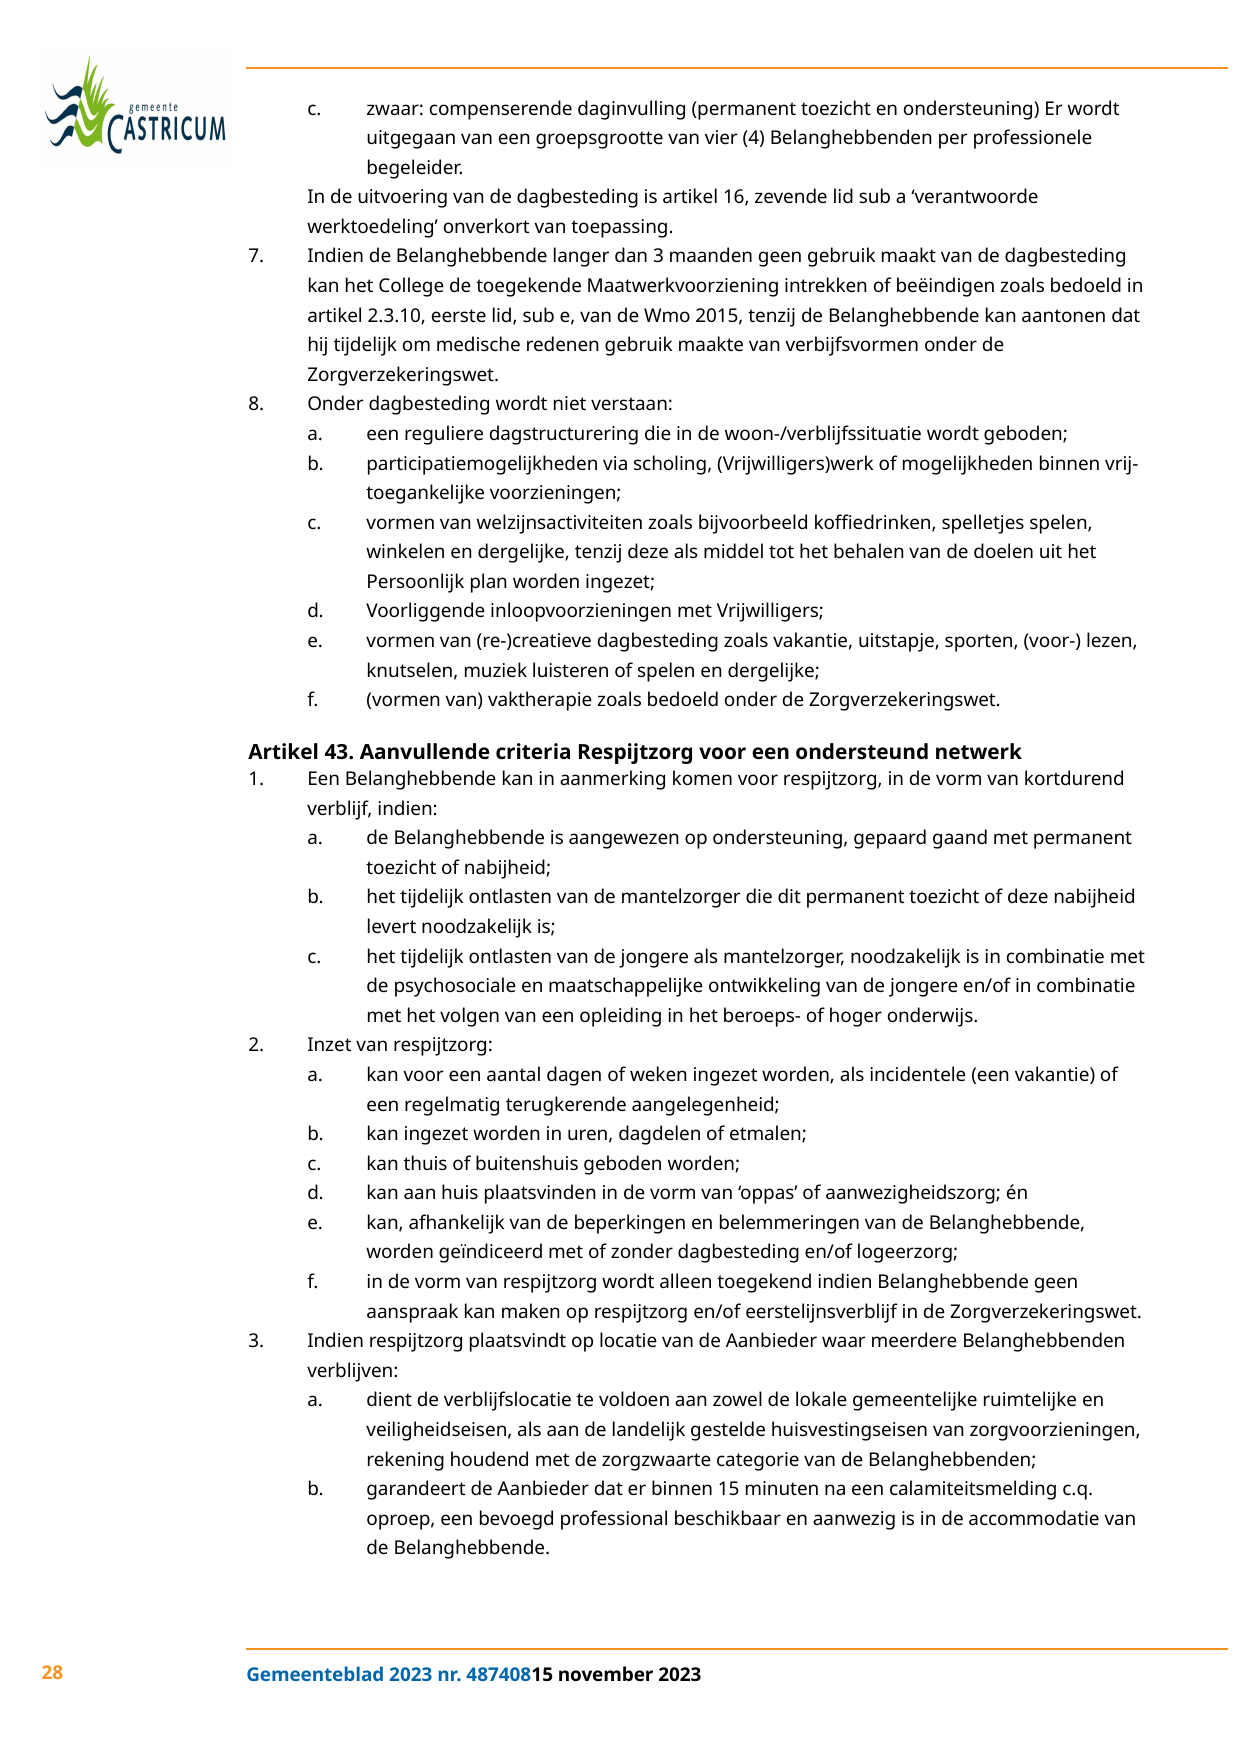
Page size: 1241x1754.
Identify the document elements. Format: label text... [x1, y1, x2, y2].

list kan thuis of buitenshuis geboden worden; [307, 1150, 1152, 1176]
list in de vorm van respijtzorg wordt alleen toegekend indien Belanghebbende geen aanspraak kan maken op respijtzorg en/of eerstelijnsverblijf in de Zorgverzekeringswet. [307, 1268, 1152, 1323]
list kan aan huis plaatsvinden in de vorm van ‘oppas’ of aanwezigheidszorg; én [307, 1179, 1152, 1205]
list Inzet van respijtzorg: [248, 1032, 1152, 1057]
list kan voor een aantal dagen of weken ingezet worden, als incidentele (een vakantie) of een regelmatig terugkerende aangelegenheid; [307, 1061, 1152, 1116]
list zwaar: compenserende daginvulling (permanent toezicht en ondersteuning) Er wordt uitgegaan van een groepsgrootte van vier (4) Belanghebbenden per professionele begeleider. [307, 95, 1152, 180]
list garandeert de Aanbieder dat er binnen 15 minuten na een calamiteitsmelding c.q. oproep, een bevoegd professional beschikbaar en aanwezig is in de accommodatie van de Belanghebbende. [307, 1475, 1152, 1560]
list dient de verblijfslocatie te voldoen aan zowel de lokale gemeentelijke ruimtelijke en veiligheidseisen, als aan de landelijk gestelde huisvestingseisen van zorgvoorzieningen, rekening houdend met de zorgzwaarte categorie van de Belanghebbenden; [307, 1387, 1152, 1471]
list Voorliggende inloopvoorzieningen met Vrijwilligers; [307, 598, 1152, 623]
list (vormen van) vaktherapie zoals bedoeld onder de Zorgverzekeringswet. [307, 686, 1152, 712]
picture [41, 47, 231, 172]
list de Belanghebbende is aangewezen op ondersteuning, gepaard gaand met permanent toezicht of nabijheid; [307, 824, 1152, 880]
text Artikel 43. Aanvullende criteria Respijtzorg voor een ondersteund netwerk [248, 737, 1152, 765]
list kan ingezet worden in uren, dagdelen of etmalen; [307, 1120, 1152, 1146]
list Indien de Belanghebbende langer dan 3 maanden geen gebruik maakt van de dagbesteding kan het College de toegekende Maatwerkvoorziening intrekken of beëindigen zoals bedoeld in artikel 2.3.10, eerste lid, sub e, van de Wmo 2015, tenzij de Belanghebbende kan aantonen dat hij tijdelijk om medische redenen gebruik maakte van verbijfsvormen onder de Zorgverzekeringswet. [248, 243, 1152, 387]
list vormen van (re-)creatieve dagbesteding zoals vakantie, uitstapje, sporten, (voor-) lezen, knutselen, muziek luisteren of spelen en dergelijke; [307, 627, 1152, 683]
list een reguliere dagstructurering die in de woon-/verblijfssituatie wordt geboden; [307, 420, 1152, 446]
list kan, afhankelijk van de beperkingen en belemmeringen van de Belanghebbende, worden geïndiceerd met of zonder dagbesteding en/of logeerzorg; [307, 1209, 1152, 1264]
list het tijdelijk ontlasten van de mantelzorger die dit permanent toezicht of deze nabijheid levert noodzakelijk is; [307, 884, 1152, 939]
list vormen van welzijnsactiviteiten zoals bijvoorbeeld koffiedrinken, spelletjes spelen, winkelen en dergelijke, tenzij deze als middel tot het behalen van de doelen uit het Persoonlijk plan worden ingezet; [307, 509, 1152, 594]
list Onder dagbesteding wordt niet verstaan: [248, 391, 1152, 416]
list het tijdelijk ontlasten van de jongere als mantelzorger, noodzakelijk is in combinatie met de psychosociale en maatschappelijke ontwikkeling van de jongere en/of in combinatie met het volgen van een opleiding in het beroeps- of hoger onderwijs. [307, 943, 1152, 1028]
list Indien respijtzorg plaatsvindt op locatie van de Aanbieder waar meerdere Belanghebbenden verblijven: [248, 1327, 1152, 1383]
list participatiemogelijkheden via scholing, (Vrijwilligers)werk of mogelijkheden binnen vrij-toegankelijke voorzieningen; [307, 450, 1152, 505]
list In de uitvoering van de dagbesteding is artikel 16, zevende lid sub a ‘verantwoorde werktoedeling’ onverkort van toepassing. [248, 183, 1152, 239]
list Een Belanghebbende kan in aanmerking komen voor respijtzorg, in de vorm van kortdurend verblijf, indien: [248, 765, 1152, 821]
